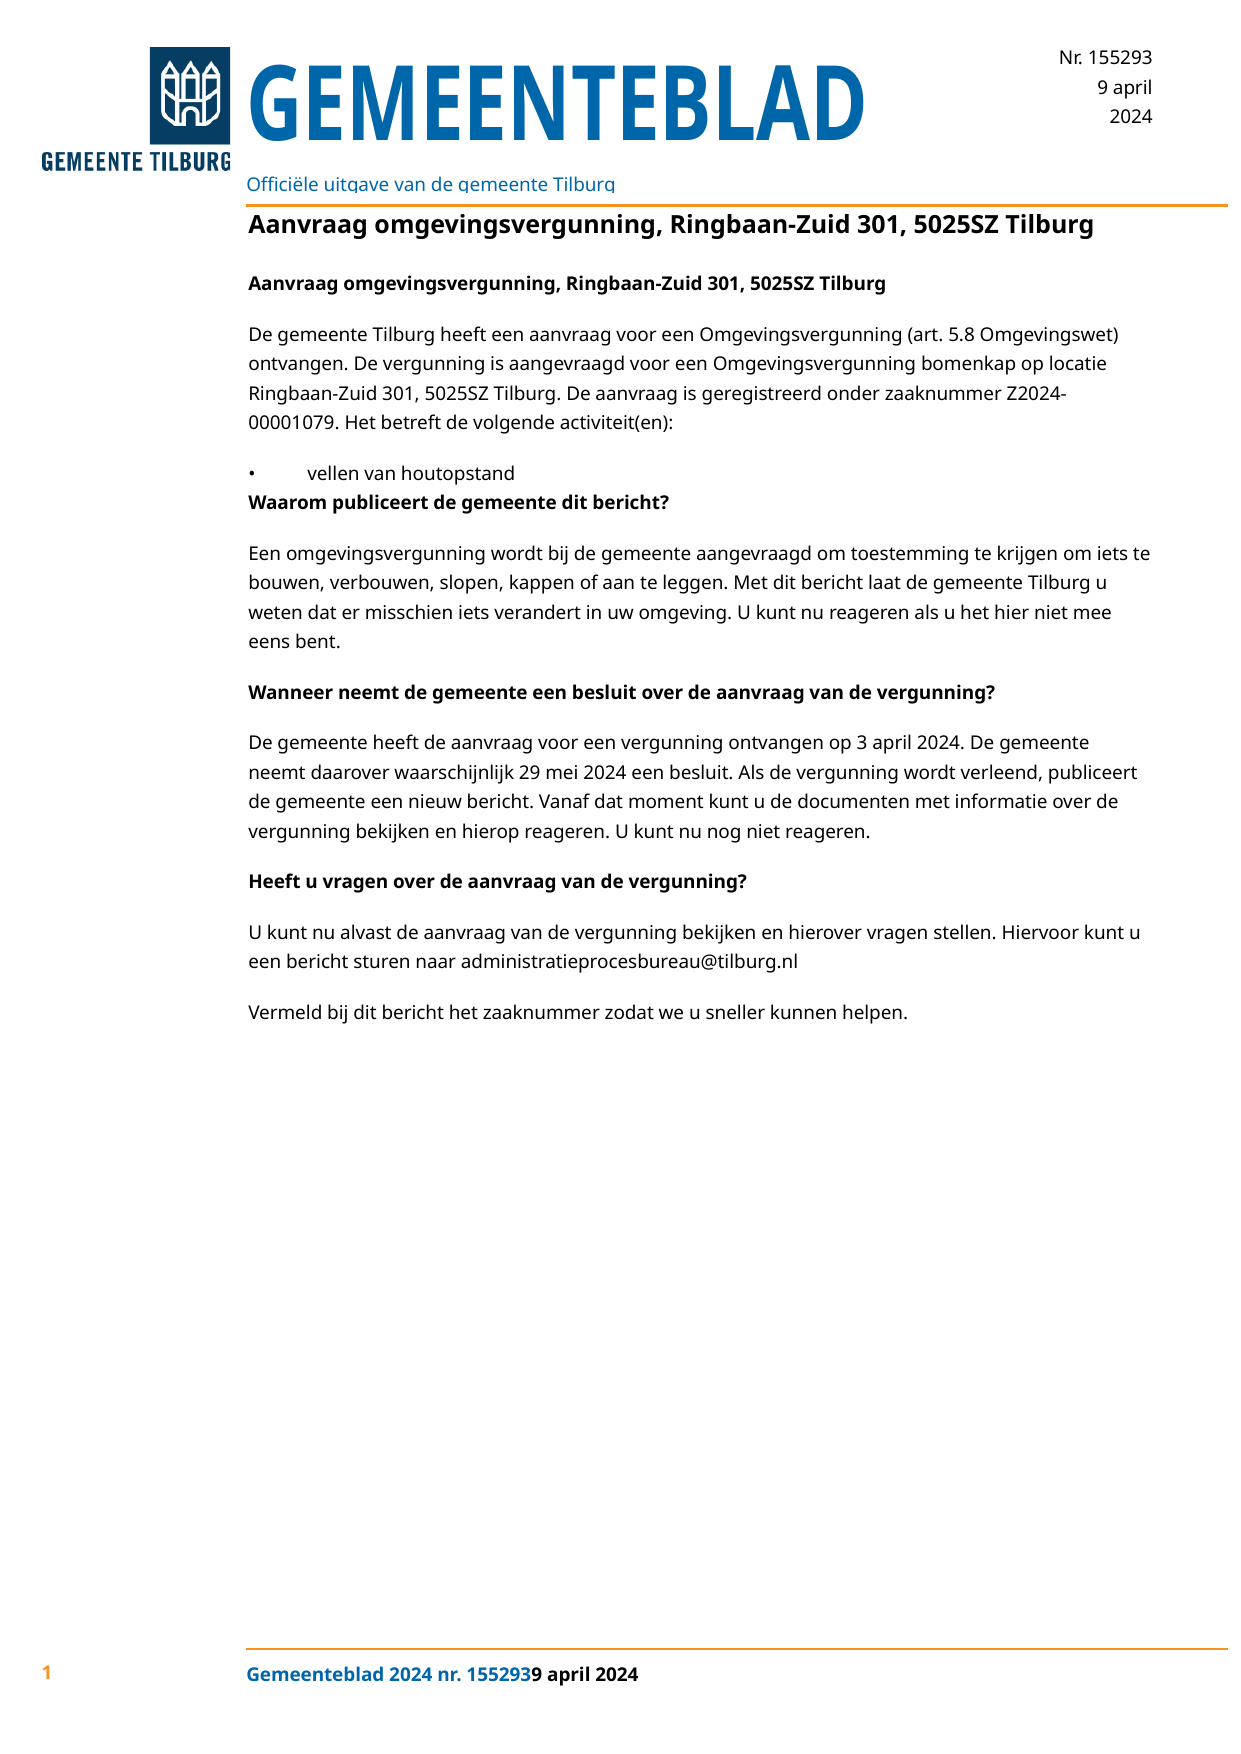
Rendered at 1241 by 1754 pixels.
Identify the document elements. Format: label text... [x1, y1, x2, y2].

text Wanneer neemt de gemeente een besluit over de aanvraag van de vergunning? [248, 679, 1152, 705]
text De gemeente heeft de aanvraag voor een vergunning ontvangen op 3 april 2024. De gemeente neemt daarover waarschijnlijk 29 mei 2024 een besluit. Als de vergunning wordt verleend, publiceert de gemeente een nieuw bericht. Vanaf dat moment kunt u de documenten met informatie over de vergunning bekijken en hierop reageren. U kunt nu nog niet reageren. [248, 729, 1152, 844]
text Heeft u vragen over de aanvraag van de vergunning? [248, 869, 1152, 894]
list vellen van houtopstand [248, 460, 1152, 486]
text U kunt nu alvast de aanvraag van de vergunning bekijken en hierover vragen stellen. Hiervoor kunt u een bericht sturen naar administratieprocesbureau@tilburg.nl [248, 919, 1152, 974]
text Waarom publiceert de gemeente dit bericht? [248, 489, 1152, 515]
text Vermeld bij dit bericht het zaaknummer zodat we u sneller kunnen helpen. [248, 999, 1152, 1025]
text Een omgevingsvergunning wordt bij de gemeente aangevraagd om toestemming te krijgen om iets te bouwen, verbouwen, slopen, kappen of aan te leggen. Met dit bericht laat de gemeente Tilburg u weten dat er misschien iets verandert in uw omgeving. U kunt nu reageren als u het hier niet mee eens bent. [248, 540, 1152, 654]
text Aanvraag omgevingsvergunning, Ringbaan-Zuid 301, 5025SZ Tilburg [248, 270, 1152, 296]
picture [41, 47, 231, 172]
text De gemeente Tilburg heeft een aanvraag voor een Omgevingsvergunning (art. 5.8 Omgevingswet) ontvangen. De vergunning is aangevraagd voor een Omgevingsvergunning bomenkap op locatie Ringbaan-Zuid 301, 5025SZ Tilburg. De aanvraag is geregistreerd onder zaaknummer Z2024-00001079. Het betreft de volgende activiteit(en): [248, 321, 1152, 435]
text Aanvraag omgevingsvergunning, Ringbaan-Zuid 301, 5025SZ Tilburg [248, 207, 1152, 241]
